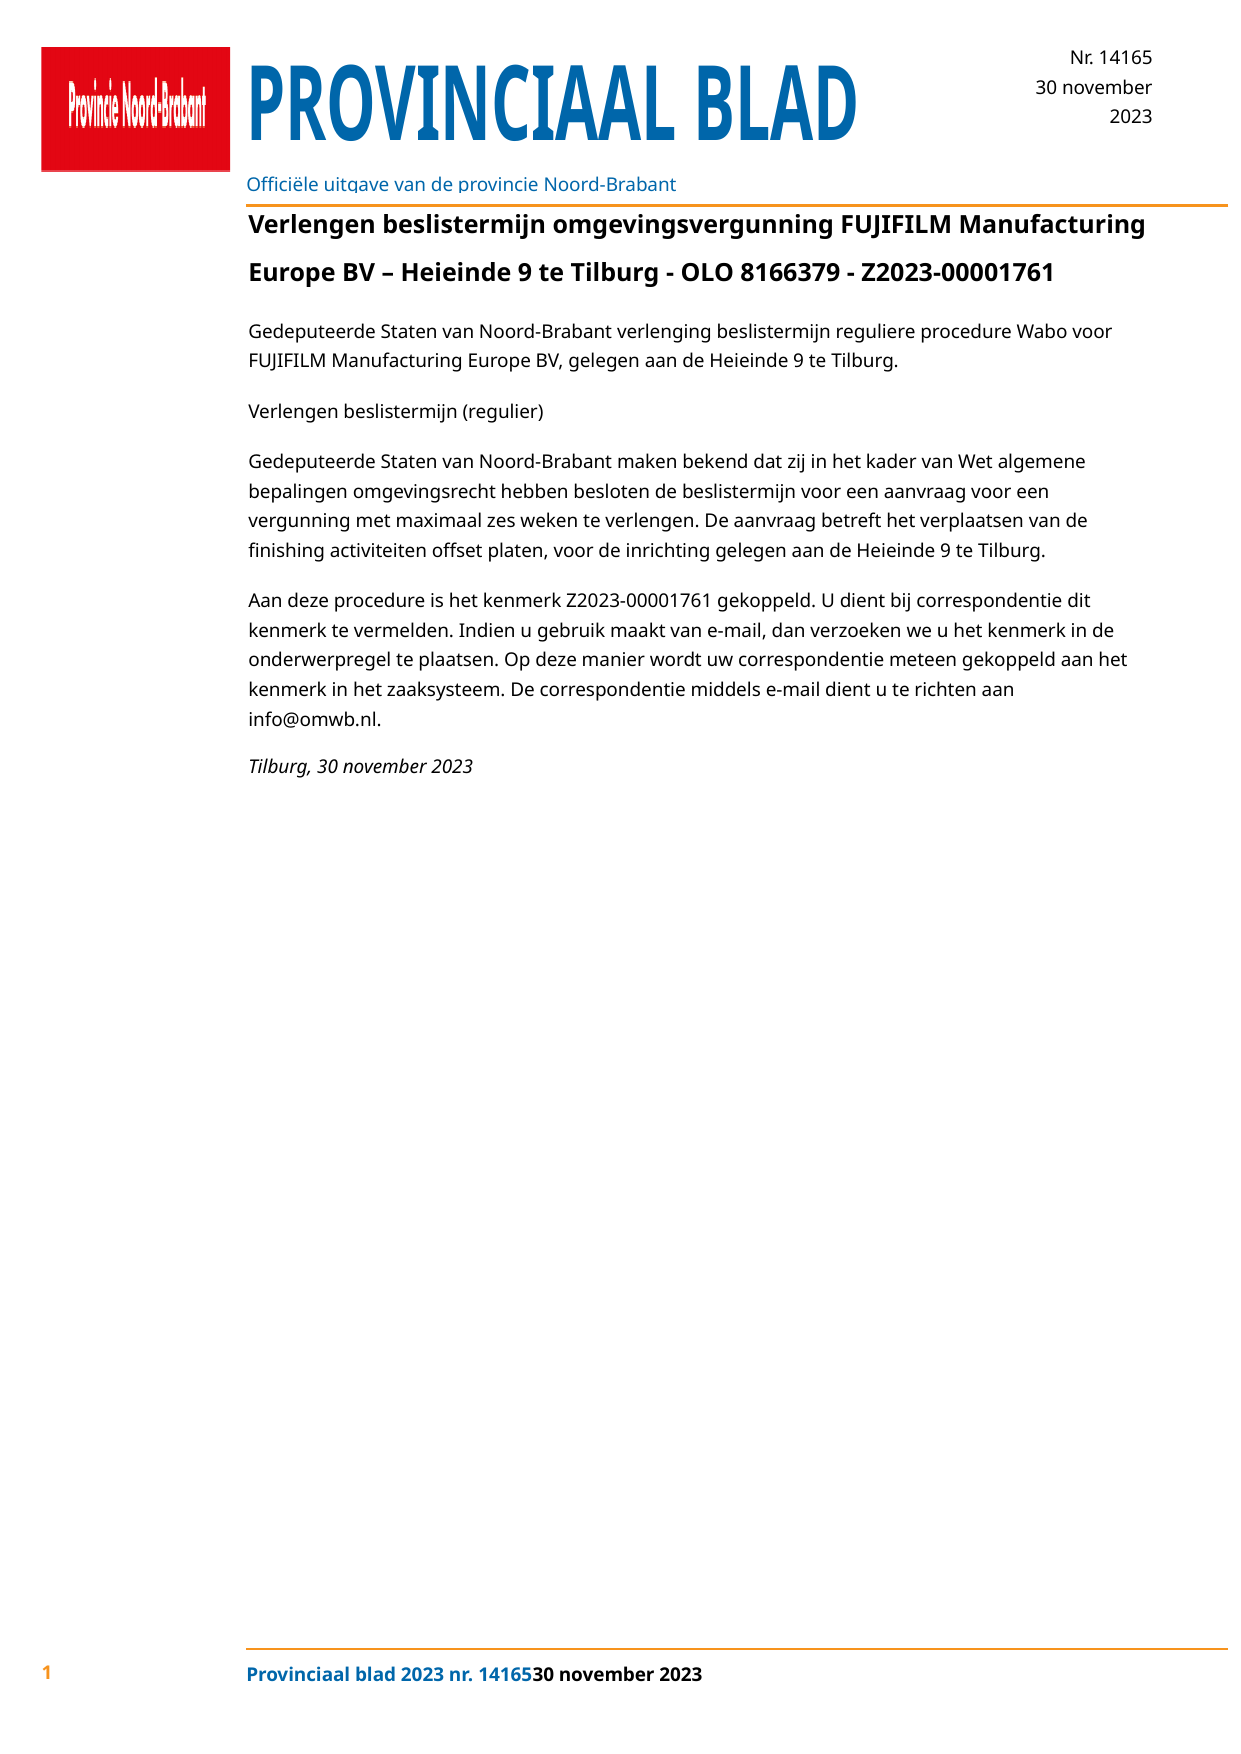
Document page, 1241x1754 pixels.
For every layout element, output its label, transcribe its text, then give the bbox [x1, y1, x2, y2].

text Gedeputeerde Staten van Noord-Brabant maken bekend dat zij in het kader van Wet algemene bepalingen omgevingsrecht hebben besloten de beslistermijn voor een aanvraag voor een vergunning met maximaal zes weken te verlengen. De aanvraag betreft het verplaatsen van de finishing activiteiten offset platen, voor de inrichting gelegen aan de Heieinde 9 te Tilburg. [248, 448, 1152, 563]
picture [41, 47, 231, 172]
text Tilburg, 30 november 2023 [248, 754, 1152, 779]
text Verlengen beslistermijn omgevingsvergunning FUJIFILM Manufacturing Europe BV – Heieinde 9 te Tilburg - OLO 8166379 - Z2023-00001761 [248, 207, 1152, 288]
text Gedeputeerde Staten van Noord-Brabant verlenging beslistermijn reguliere procedure Wabo voor FUJIFILM Manufacturing Europe BV, gelegen aan de Heieinde 9 te Tilburg. [248, 318, 1152, 373]
text Verlengen beslistermijn (regulier) [248, 398, 1152, 424]
text Aan deze procedure is het kenmerk Z2023-00001761 gekoppeld. U dient bij correspondentie dit kenmerk te vermelden. Indien u gebruik maakt van e-mail, dan verzoeken we u het kenmerk in de onderwerpregel te plaatsen. Op deze manier wordt uw correspondentie meteen gekoppeld aan het kenmerk in het zaaksysteem. De correspondentie middels e-mail dient u te richten aan info@omwb.nl. [248, 587, 1152, 732]
